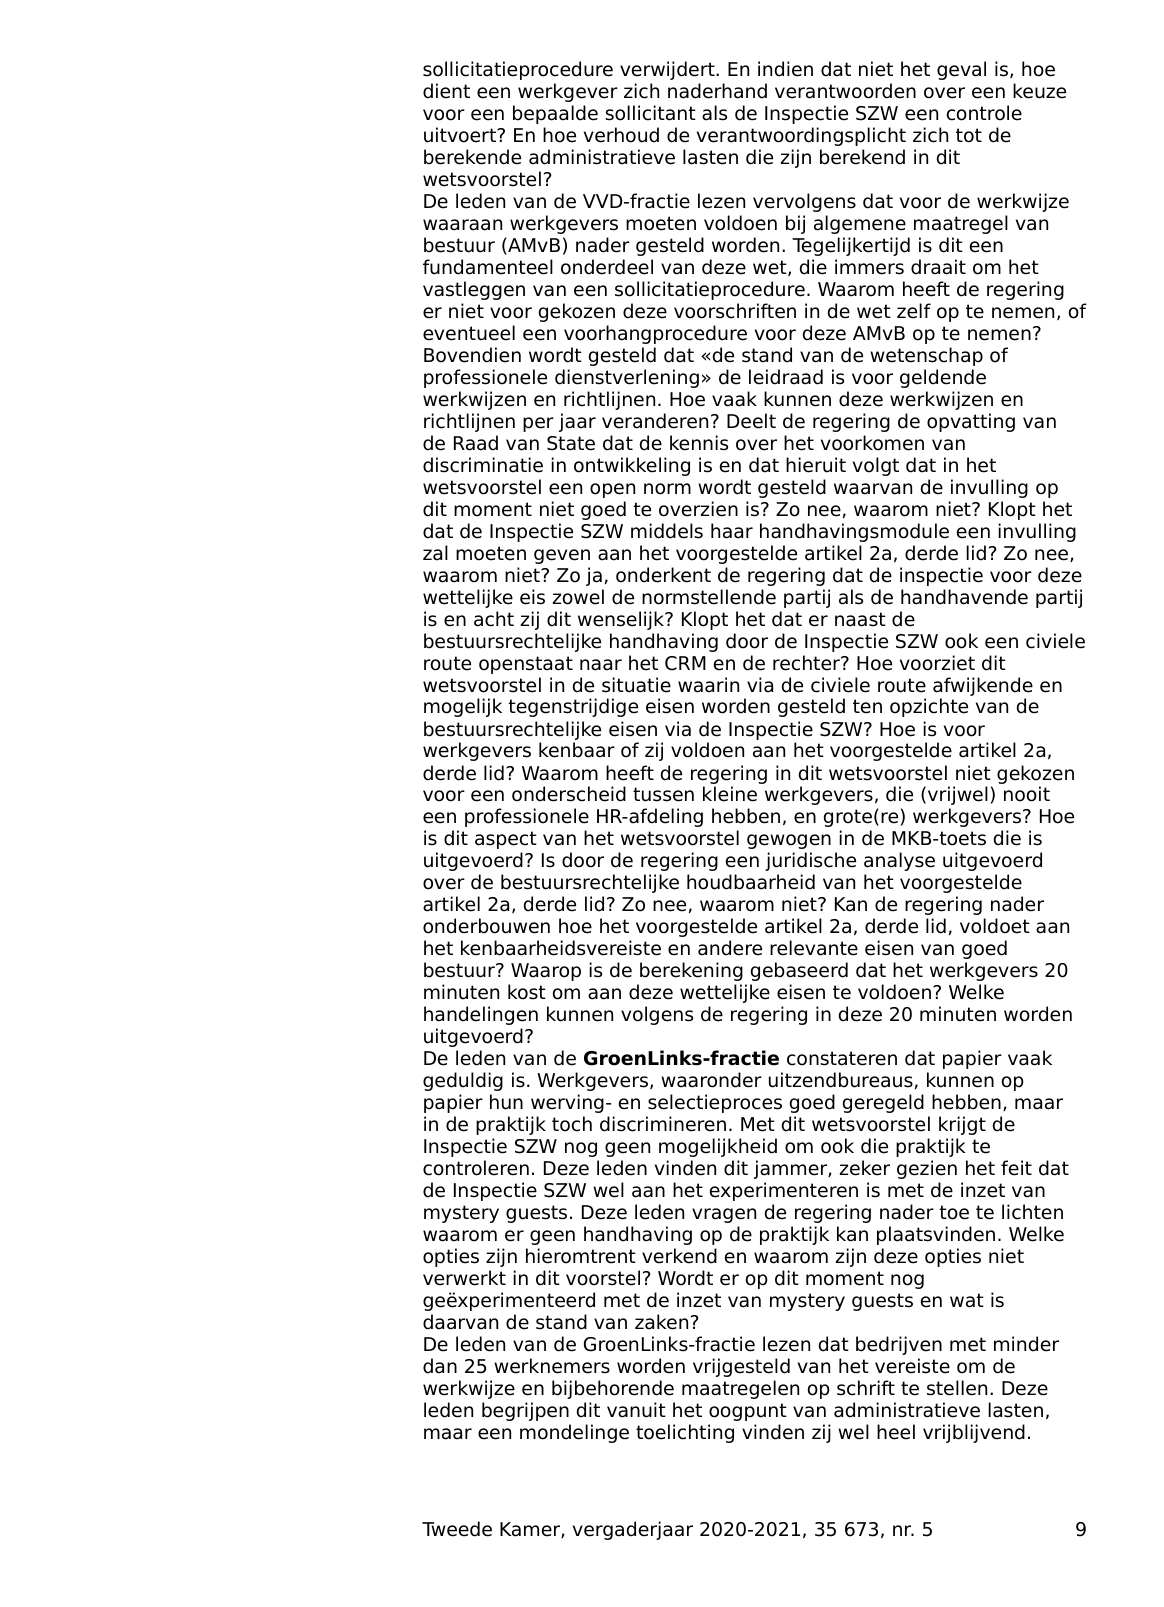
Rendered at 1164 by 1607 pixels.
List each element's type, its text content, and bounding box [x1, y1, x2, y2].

text sollicitatieprocedure verwijdert. En indien dat niet het geval is, hoe dient een werkgever zich naderhand verantwoorden over een keuze voor een bepaalde sollicitant als de Inspectie SZW een controle uitvoert? En hoe verhoud de verantwoordingsplicht zich tot de berekende administratieve lasten die zijn berekend in dit wetsvoorstel? [422, 59, 1087, 191]
text De leden van de VVD-fractie lezen vervolgens dat voor de werkwijze waaraan werkgevers moeten voldoen bij algemene maatregel van bestuur (AMvB) nader gesteld worden. Tegelijkertijd is dit een fundamenteel onderdeel van deze wet, die immers draait om het vastleggen van een sollicitatieprocedure. Waarom heeft de regering er niet voor gekozen deze voorschriften in de wet zelf op te nemen, of eventueel een voorhangprocedure voor deze AMvB op te nemen? Bovendien wordt gesteld dat «de stand van de wetenschap of professionele dienstverlening» de leidraad is voor geldende werkwijzen en richtlijnen. Hoe vaak kunnen deze werkwijzen en richtlijnen per jaar veranderen? Deelt de regering de opvatting van de Raad van State dat de kennis over het voorkomen van discriminatie in ontwikkeling is en dat hieruit volgt dat in het wetsvoorstel een open norm wordt gesteld waarvan de invulling op dit moment niet goed te overzien is? Zo nee, waarom niet? Klopt het dat de Inspectie SZW middels haar handhavingsmodule een invulling zal moeten geven aan het voorgestelde artikel 2a, derde lid? Zo nee, waarom niet? Zo ja, onderkent de regering dat de inspectie voor deze wettelijke eis zowel de normstellende partij als de handhavende partij is en acht zij dit wenselijk? Klopt het dat er naast de bestuursrechtelijke handhaving door de Inspectie SZW ook een civiele route openstaat naar het CRM en de rechter? Hoe voorziet dit wetsvoorstel in de situatie waarin via de civiele route afwijkende en mogelijk tegenstrijdige eisen worden gesteld ten opzichte van de bestuursrechtelijke eisen via de Inspectie SZW? Hoe is voor werkgevers kenbaar of zij voldoen aan het voorgestelde artikel 2a, derde lid? Waarom heeft de regering in dit wetsvoorstel niet gekozen voor een onderscheid tussen kleine werkgevers, die (vrijwel) nooit een professionele HR-afdeling hebben, en grote(re) werkgevers? Hoe is dit aspect van het wetsvoorstel gewogen in de MKB-toets die is uitgevoerd? Is door de regering een juridische analyse uitgevoerd over de bestuursrechtelijke houdbaarheid van het voorgestelde artikel 2a, derde lid? Zo nee, waarom niet? Kan de regering nader onderbouwen hoe het voorgestelde artikel 2a, derde lid, voldoet aan het kenbaarheidsvereiste en andere relevante eisen van goed bestuur? Waarop is de berekening gebaseerd dat het werkgevers 20 minuten kost om aan deze wettelijke eisen te voldoen? Welke handelingen kunnen volgens de regering in deze 20 minuten worden uitgevoerd? [422, 191, 1087, 1048]
text De leden van de GroenLinks-fractie constateren dat papier vaak geduldig is. Werkgevers, waaronder uitzendbureaus, kunnen op papier hun werving- en selectieproces goed geregeld hebben, maar in de praktijk toch discrimineren. Met dit wetsvoorstel krijgt de Inspectie SZW nog geen mogelijkheid om ook die praktijk te controleren. Deze leden vinden dit jammer, zeker gezien het feit dat de Inspectie SZW wel aan het experimenteren is met de inzet van mystery guests. Deze leden vragen de regering nader toe te lichten waarom er geen handhaving op de praktijk kan plaatsvinden. Welke opties zijn hieromtrent verkend en waarom zijn deze opties niet verwerkt in dit voorstel? Wordt er op dit moment nog geëxperimenteerd met de inzet van mystery guests en wat is daarvan de stand van zaken? [422, 1048, 1087, 1334]
text De leden van de GroenLinks-fractie lezen dat bedrijven met minder dan 25 werknemers worden vrijgesteld van het vereiste om de werkwijze en bijbehorende maatregelen op schrift te stellen. Deze leden begrijpen dit vanuit het oogpunt van administratieve lasten, maar een mondelinge toelichting vinden zij wel heel vrijblijvend. [422, 1334, 1087, 1444]
